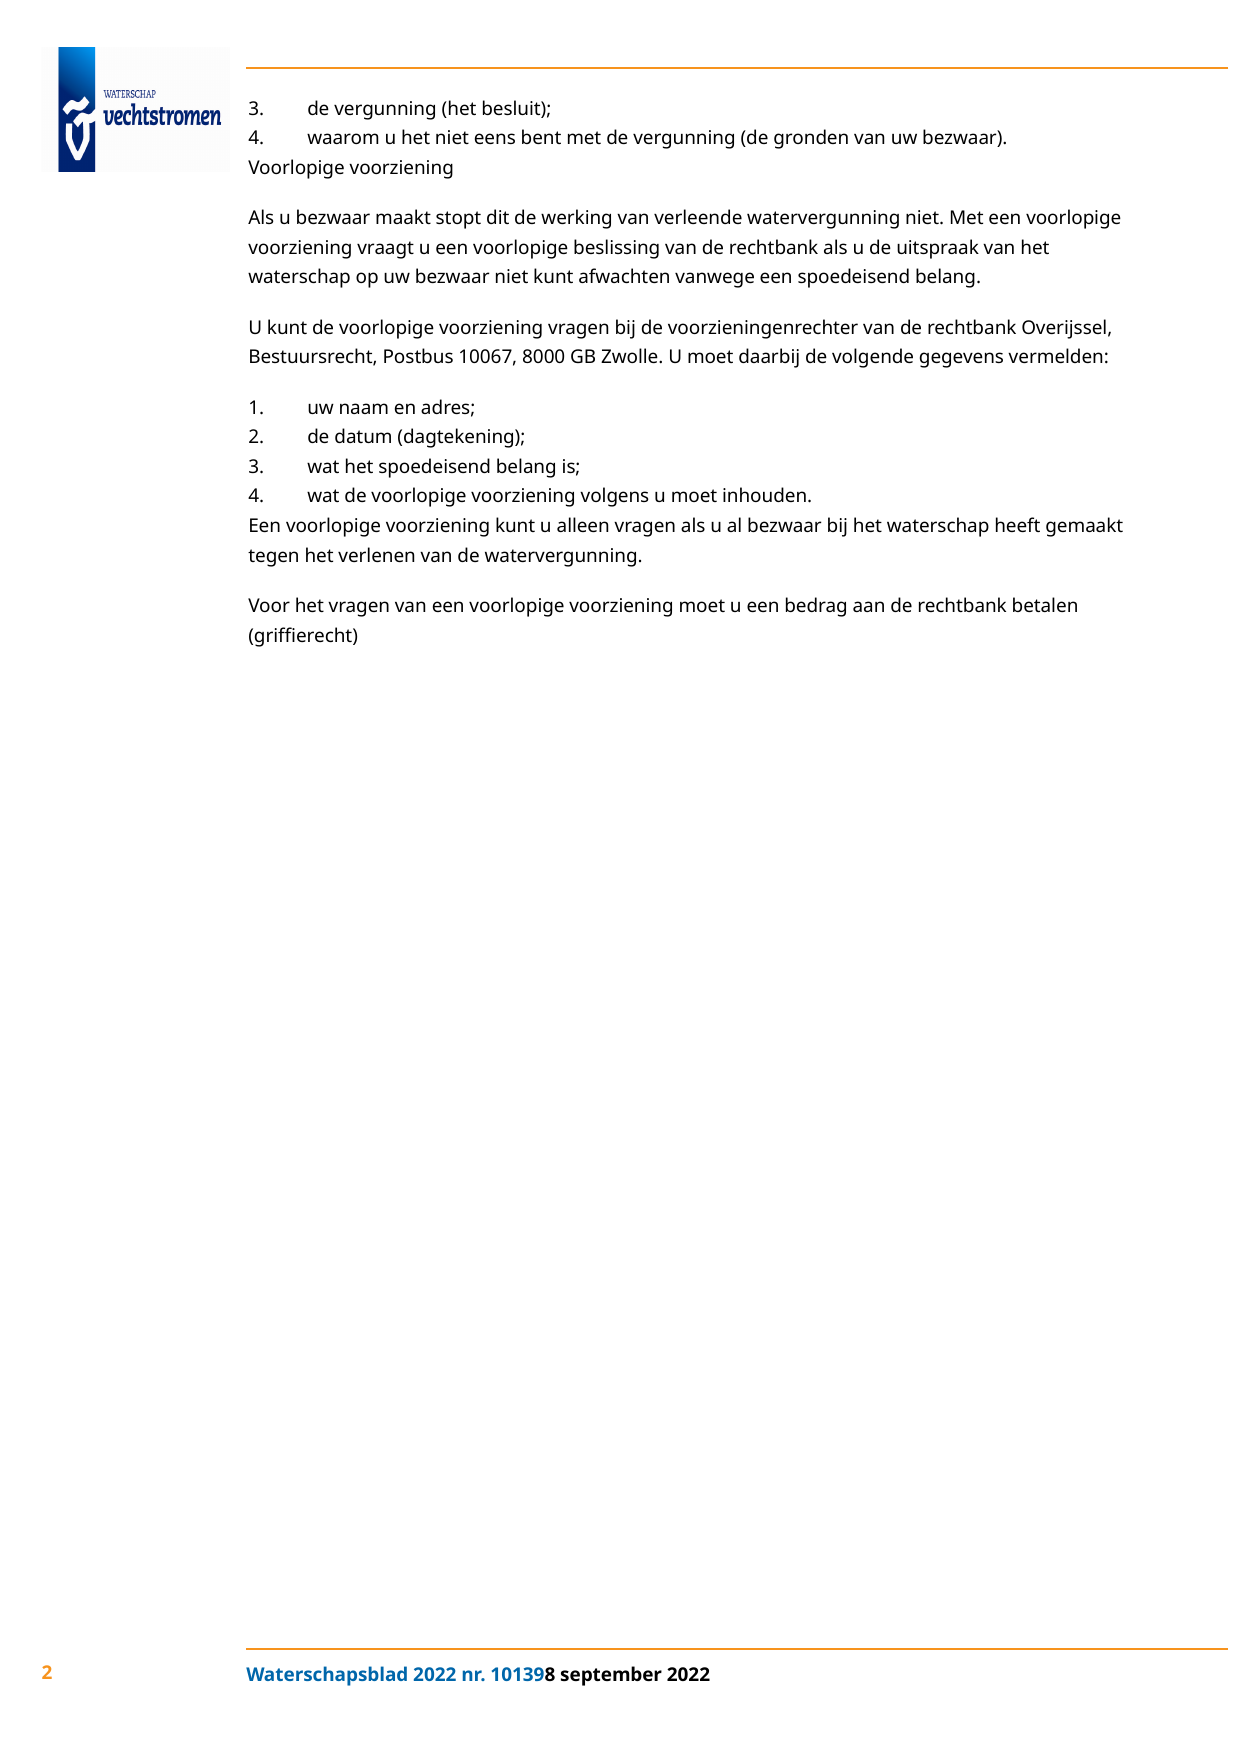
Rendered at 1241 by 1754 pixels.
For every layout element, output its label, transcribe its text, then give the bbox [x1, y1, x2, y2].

text Voorlopige voorziening [248, 154, 1152, 180]
list wat de voorlopige voorziening volgens u moet inhouden. [248, 483, 1152, 508]
list waarom u het niet eens bent met de vergunning (de gronden van uw bezwaar). [248, 124, 1152, 150]
list de vergunning (het besluit); [248, 95, 1152, 121]
text Als u bezwaar maakt stopt dit de werking van verleende watervergunning niet. Met een voorlopige voorziening vraagt u een voorlopige beslissing van de rechtbank als u de uitspraak van het waterschap op uw bezwaar niet kunt afwachten vanwege een spoedeisend belang. [248, 204, 1152, 289]
text Een voorlopige voorziening kunt u alleen vragen als u al bezwaar bij het waterschap heeft gemaakt tegen het verlenen van de watervergunning. [248, 512, 1152, 568]
list de datum (dagtekening); [248, 423, 1152, 449]
text Voor het vragen van een voorlopige voorziening moet u een bedrag aan de rechtbank betalen (griffierecht) [248, 592, 1152, 648]
list uw naam en adres; [248, 394, 1152, 420]
picture [41, 47, 231, 172]
list wat het spoedeisend belang is; [248, 453, 1152, 479]
text U kunt de voorlopige voorziening vragen bij de voorzieningenrechter van de rechtbank Overijssel, Bestuursrecht, Postbus 10067, 8000 GB Zwolle. U moet daarbij de volgende gegevens vermelden: [248, 314, 1152, 369]
